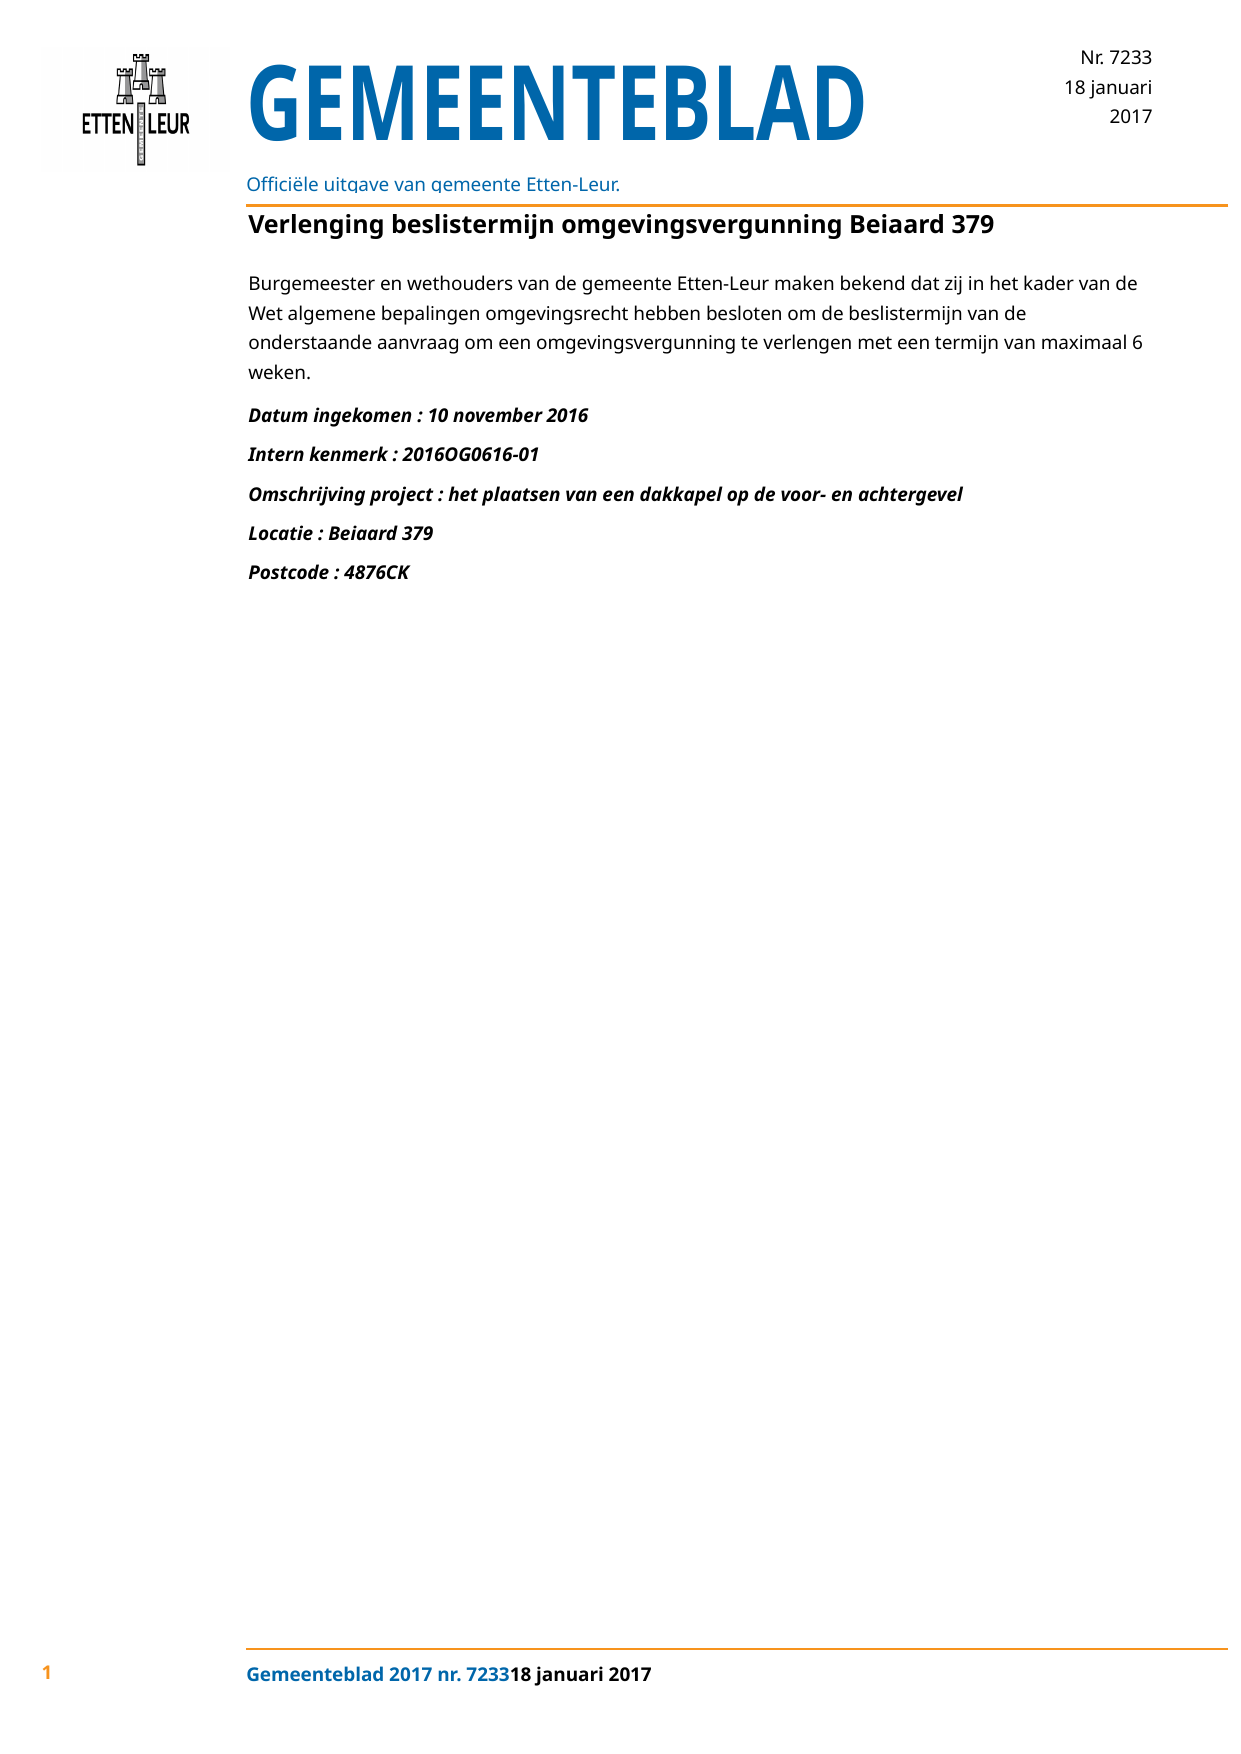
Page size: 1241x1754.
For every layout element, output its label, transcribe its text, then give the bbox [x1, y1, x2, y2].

text Verlenging beslistermijn omgevingsvergunning Beiaard 379 [248, 207, 1152, 241]
text Locatie : Beiaard 379 [248, 520, 1152, 546]
text Intern kenmerk : 2016OG0616-01 [248, 441, 1152, 467]
text Omschrijving project : het plaatsen van een dakkapel op de voor- en achtergevel [248, 481, 1152, 506]
text Datum ingekomen : 10 november 2016 [248, 402, 1152, 428]
text Burgemeester en wethouders van de gemeente Etten-Leur maken bekend dat zij in het kader van de Wet algemene bepalingen omgevingsrecht hebben besloten om de beslistermijn van de onderstaande aanvraag om een omgevingsvergunning te verlengen met een termijn van maximaal 6 weken. [248, 270, 1152, 385]
picture [41, 47, 231, 172]
text Postcode : 4876CK [248, 559, 1152, 585]
